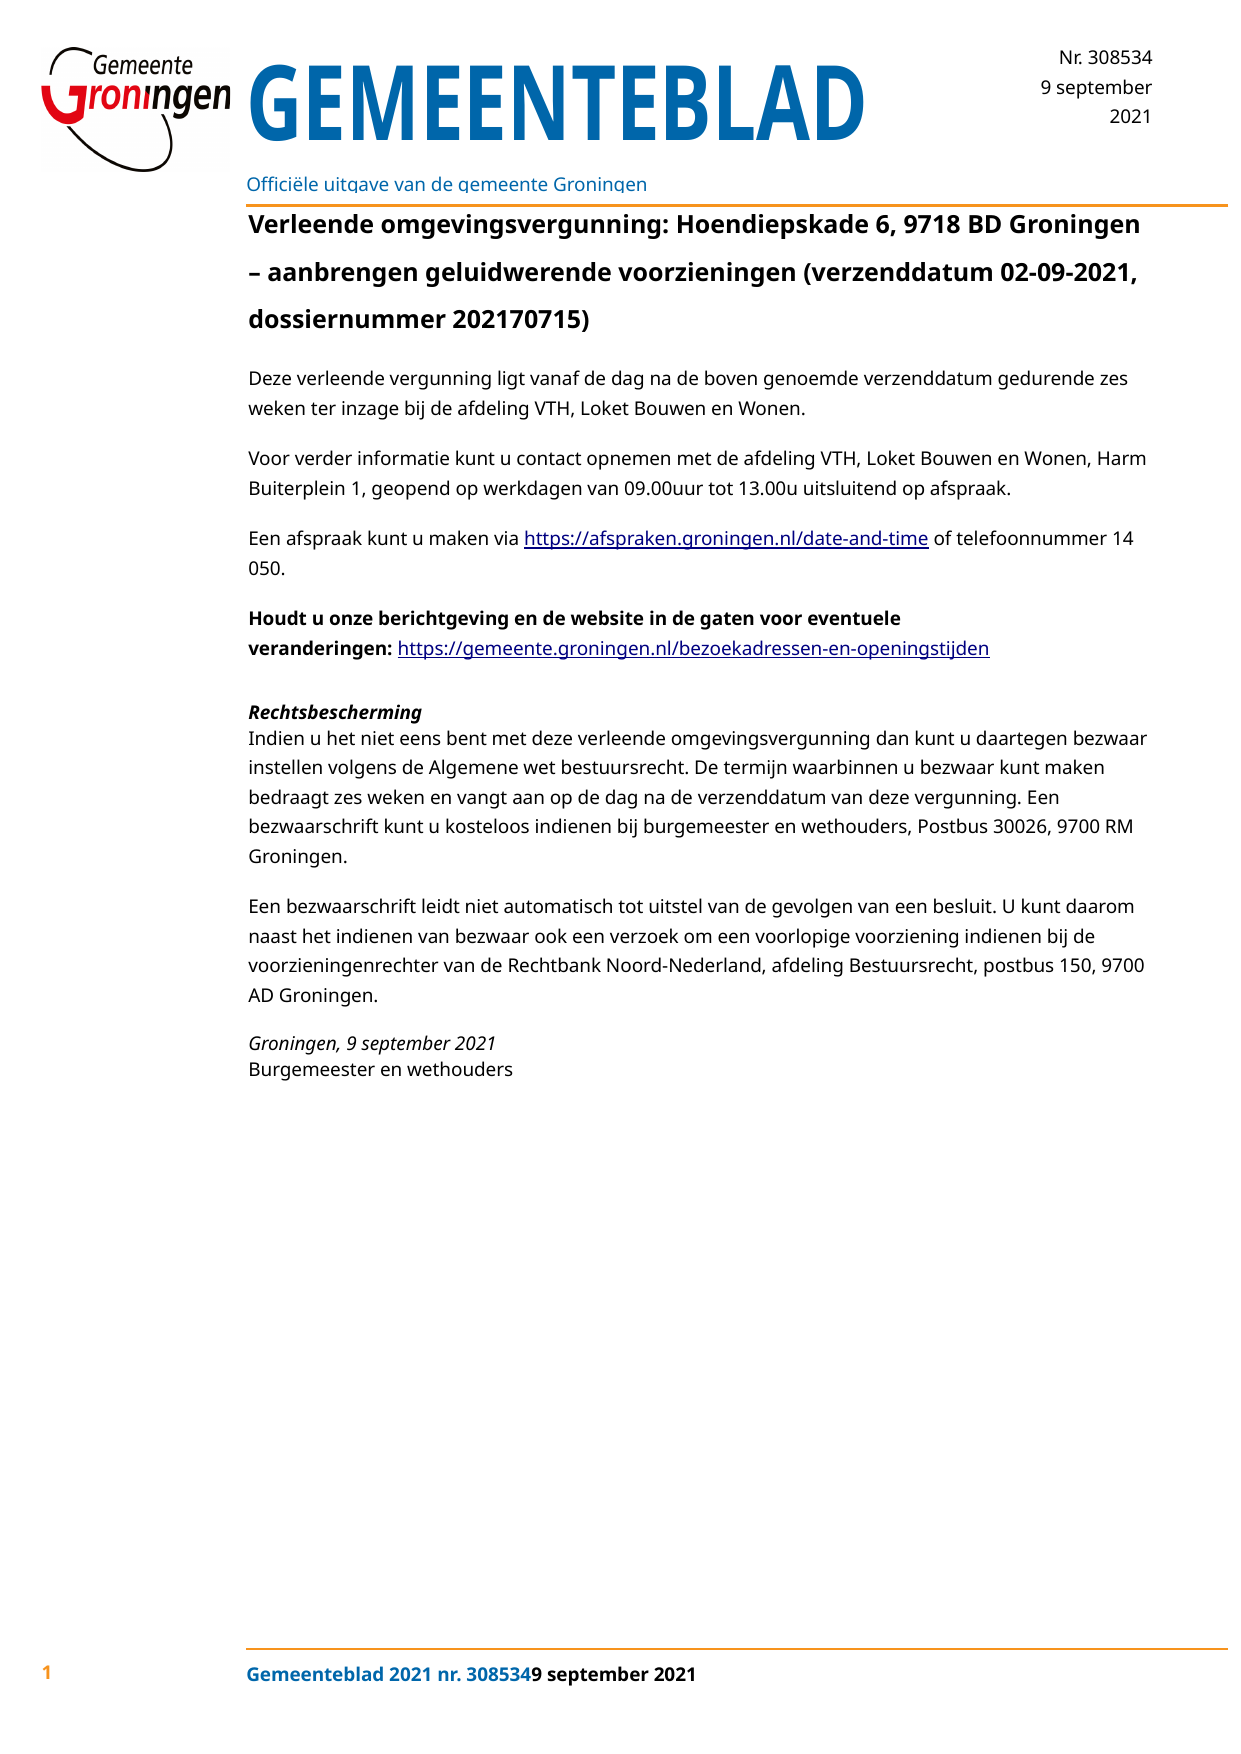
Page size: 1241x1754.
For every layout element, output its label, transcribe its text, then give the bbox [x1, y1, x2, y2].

text Indien u het niet eens bent met deze verleende omgevingsvergunning dan kunt u daartegen bezwaar instellen volgens de Algemene wet bestuursrecht. De termijn waarbinnen u bezwaar kunt maken bedraagt zes weken en vangt aan op de dag na de verzenddatum van deze vergunning. Een bezwaarschrift kunt u kosteloos indienen bij burgemeester en wethouders, Postbus 30026, 9700 RM Groningen. [248, 725, 1152, 869]
text Verleende omgevingsvergunning: Hoendiepskade 6, 9718 BD Groningen – aanbrengen geluidwerende voorzieningen (verzenddatum 02-09-2021, dossiernummer 202170715) [248, 207, 1152, 336]
text Een bezwaarschrift leidt niet automatisch tot uitstel van de gevolgen van een besluit. U kunt daarom naast het indienen van bezwaar ook een verzoek om een voorlopige voorziening indienen bij de voorzieningenrechter van de Rechtbank Noord-Nederland, afdeling Bestuursrecht, postbus 150, 9700 AD Groningen. [248, 893, 1152, 1008]
text Burgemeester en wethouders [248, 1056, 1152, 1082]
text Voor verder informatie kunt u contact opnemen met de afdeling VTH, Loket Bouwen en Wonen, Harm Buiterplein 1, geopend op werkdagen van 09.00uur tot 13.00u uitsluitend op afspraak. [248, 446, 1152, 501]
picture [41, 47, 231, 172]
text Deze verleende vergunning ligt vanaf de dag na de boven genoemde verzenddatum gedurende zes weken ter inzage bij de afdeling VTH, Loket Bouwen en Wonen. [248, 366, 1152, 421]
text Groningen, 9 september 2021 [248, 1030, 1152, 1056]
text Een afspraak kunt u maken via https://afspraken.groningen.nl/date-and-time of telefoonnummer 14 050. [248, 526, 1152, 581]
text Houdt u onze berichtgeving en de website in de gaten voor eventuele veranderingen: https://gemeente.groningen.nl/bezoekadressen-en-openingstijden [248, 606, 1152, 661]
text Rechtsbescherming [248, 699, 1152, 725]
